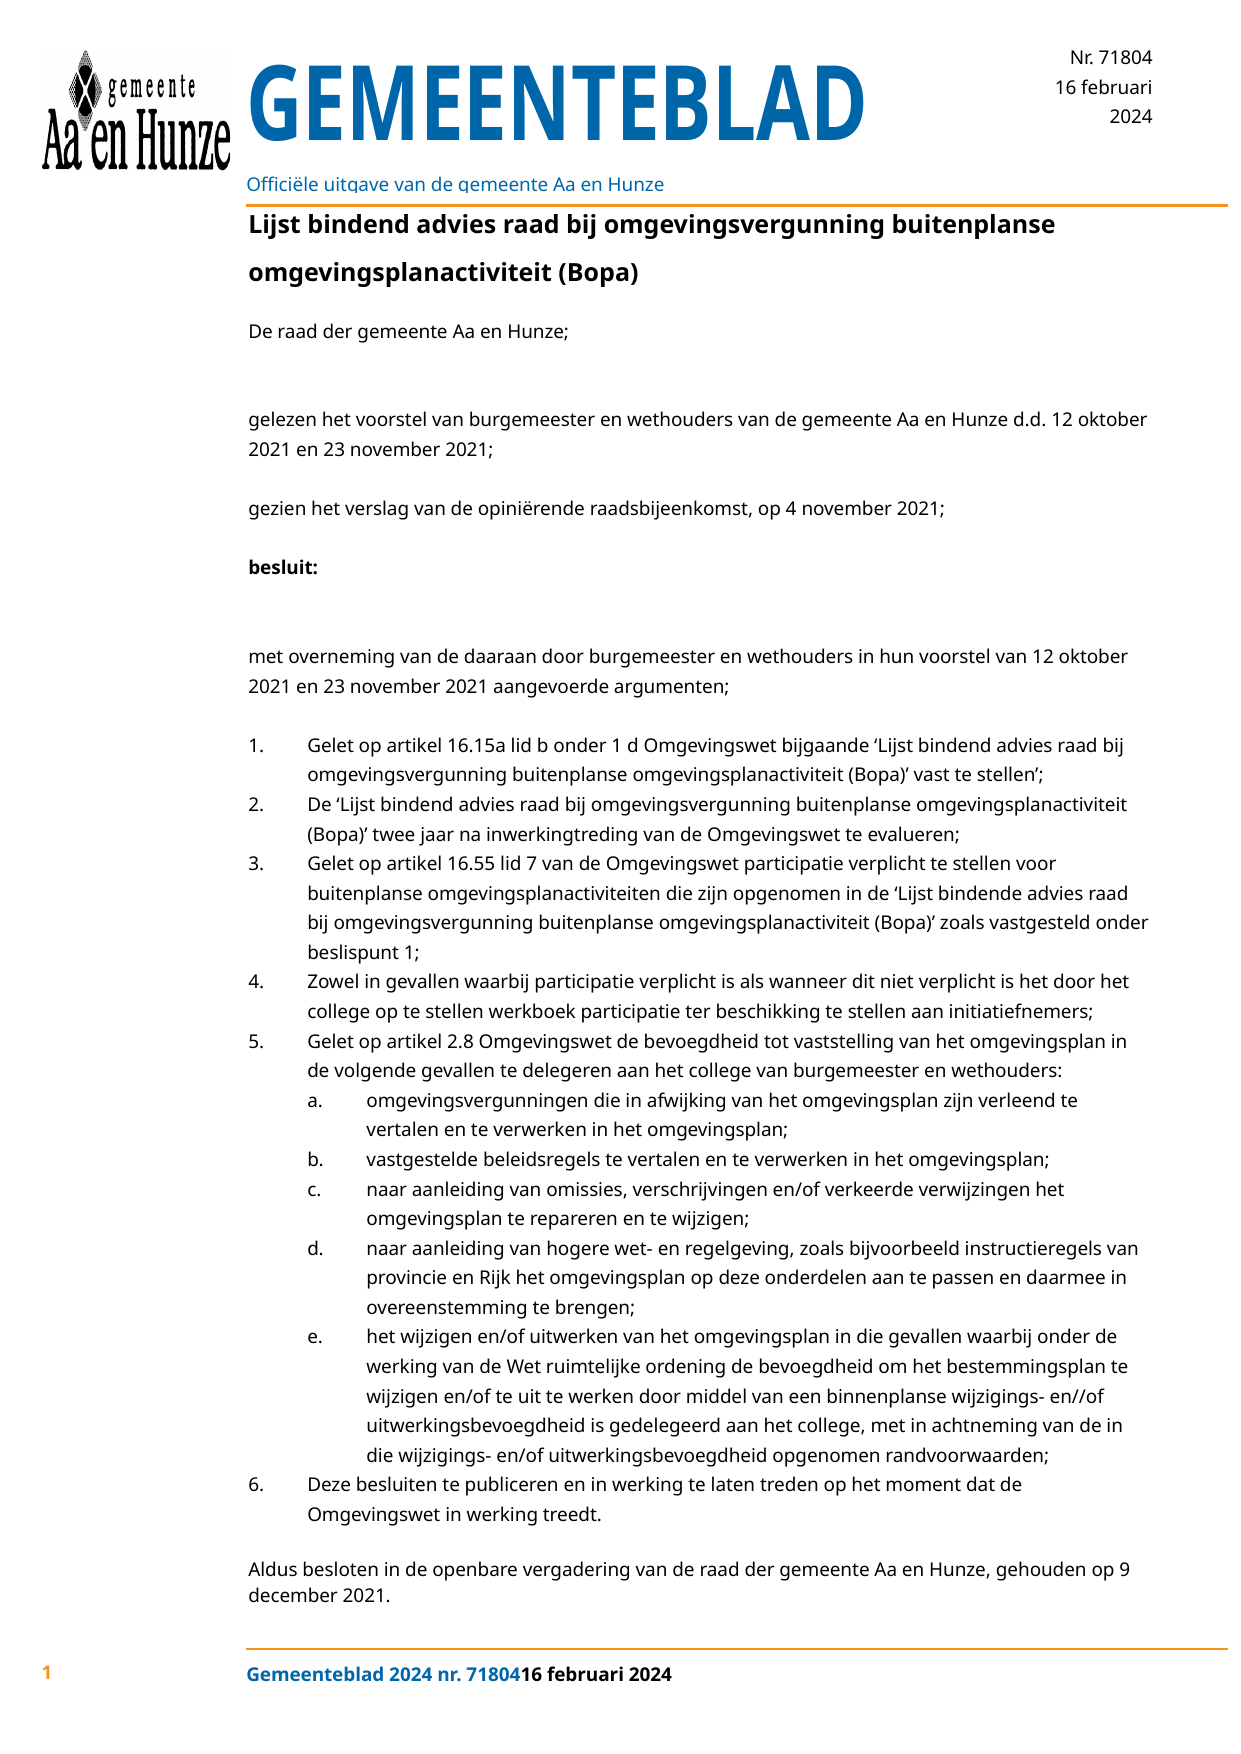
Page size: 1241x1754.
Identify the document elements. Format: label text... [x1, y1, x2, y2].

list naar aanleiding van omissies, verschrijvingen en/of verkeerde verwijzingen het omgevingsplan te repareren en te wijzigen; [307, 1176, 1152, 1231]
text gezien het verslag van de opiniërende raadsbijeenkomst, op 4 november 2021; [248, 495, 1152, 521]
text De raad der gemeente Aa en Hunze; [248, 318, 1152, 344]
list Gelet op artikel 16.15a lid b onder 1 d Omgevingswet bijgaande ‘Lijst bindend advies raad bij omgevingsvergunning buitenplanse omgevingsplanactiviteit (Bopa)’ vast te stellen’; [248, 732, 1152, 787]
list naar aanleiding van hogere wet- en regelgeving, zoals bijvoorbeeld instructieregels van provincie en Rijk het omgevingsplan op deze onderdelen aan te passen en daarmee in overeenstemming te brengen; [307, 1235, 1152, 1320]
list Zowel in gevallen waarbij participatie verplicht is als wanneer dit niet verplicht is het door het college op te stellen werkboek participatie ter beschikking te stellen aan initiatiefnemers; [248, 969, 1152, 1024]
text Lijst bindend advies raad bij omgevingsvergunning buitenplanse omgevingsplanactiviteit (Bopa) [248, 207, 1152, 288]
list vastgestelde beleidsregels te vertalen en te verwerken in het omgevingsplan; [307, 1146, 1152, 1172]
text met overneming van de daaraan door burgemeester en wethouders in hun voorstel van 12 oktober 2021 en 23 november 2021 aangevoerde argumenten; [248, 643, 1152, 699]
list het wijzigen en/of uitwerken van het omgevingsplan in die gevallen waarbij onder de werking van de Wet ruimtelijke ordening de bevoegdheid om het bestemmingsplan te wijzigen en/of te uit te werken door middel van een binnenplanse wijzigings- en//of uitwerkingsbevoegdheid is gedelegeerd aan het college, met in achtneming van de in die wijzigings- en/of uitwerkingsbevoegdheid opgenomen randvoorwaarden; [307, 1324, 1152, 1468]
list omgevingsvergunningen die in afwijking van het omgevingsplan zijn verleend te vertalen en te verwerken in het omgevingsplan; [307, 1087, 1152, 1142]
list De ‘Lijst bindend advies raad bij omgevingsvergunning buitenplanse omgevingsplanactiviteit (Bopa)’ twee jaar na inwerkingtreding van de Omgevingswet te evalueren; [248, 791, 1152, 847]
picture [41, 47, 231, 172]
list Gelet op artikel 16.55 lid 7 van de Omgevingswet participatie verplicht te stellen voor buitenplanse omgevingsplanactiviteiten die zijn opgenomen in de ‘Lijst bindende advies raad bij omgevingsvergunning buitenplanse omgevingsplanactiviteit (Bopa)’ zoals vastgesteld onder beslispunt 1; [248, 850, 1152, 965]
text gelezen het voorstel van burgemeester en wethouders van de gemeente Aa en Hunze d.d. 12 oktober 2021 en 23 november 2021; [248, 407, 1152, 462]
list Gelet op artikel 2.8 Omgevingswet de bevoegdheid tot vaststelling van het omgevingsplan in de volgende gevallen te delegeren aan het college van burgemeester en wethouders: [248, 1028, 1152, 1083]
text besluit: [248, 554, 1152, 580]
list Deze besluiten te publiceren en in werking te laten treden op het moment dat de Omgevingswet in werking treedt. [248, 1472, 1152, 1527]
text Aldus besloten in de openbare vergadering van de raad der gemeente Aa en Hunze, gehouden op 9 december 2021. [248, 1557, 1152, 1608]
